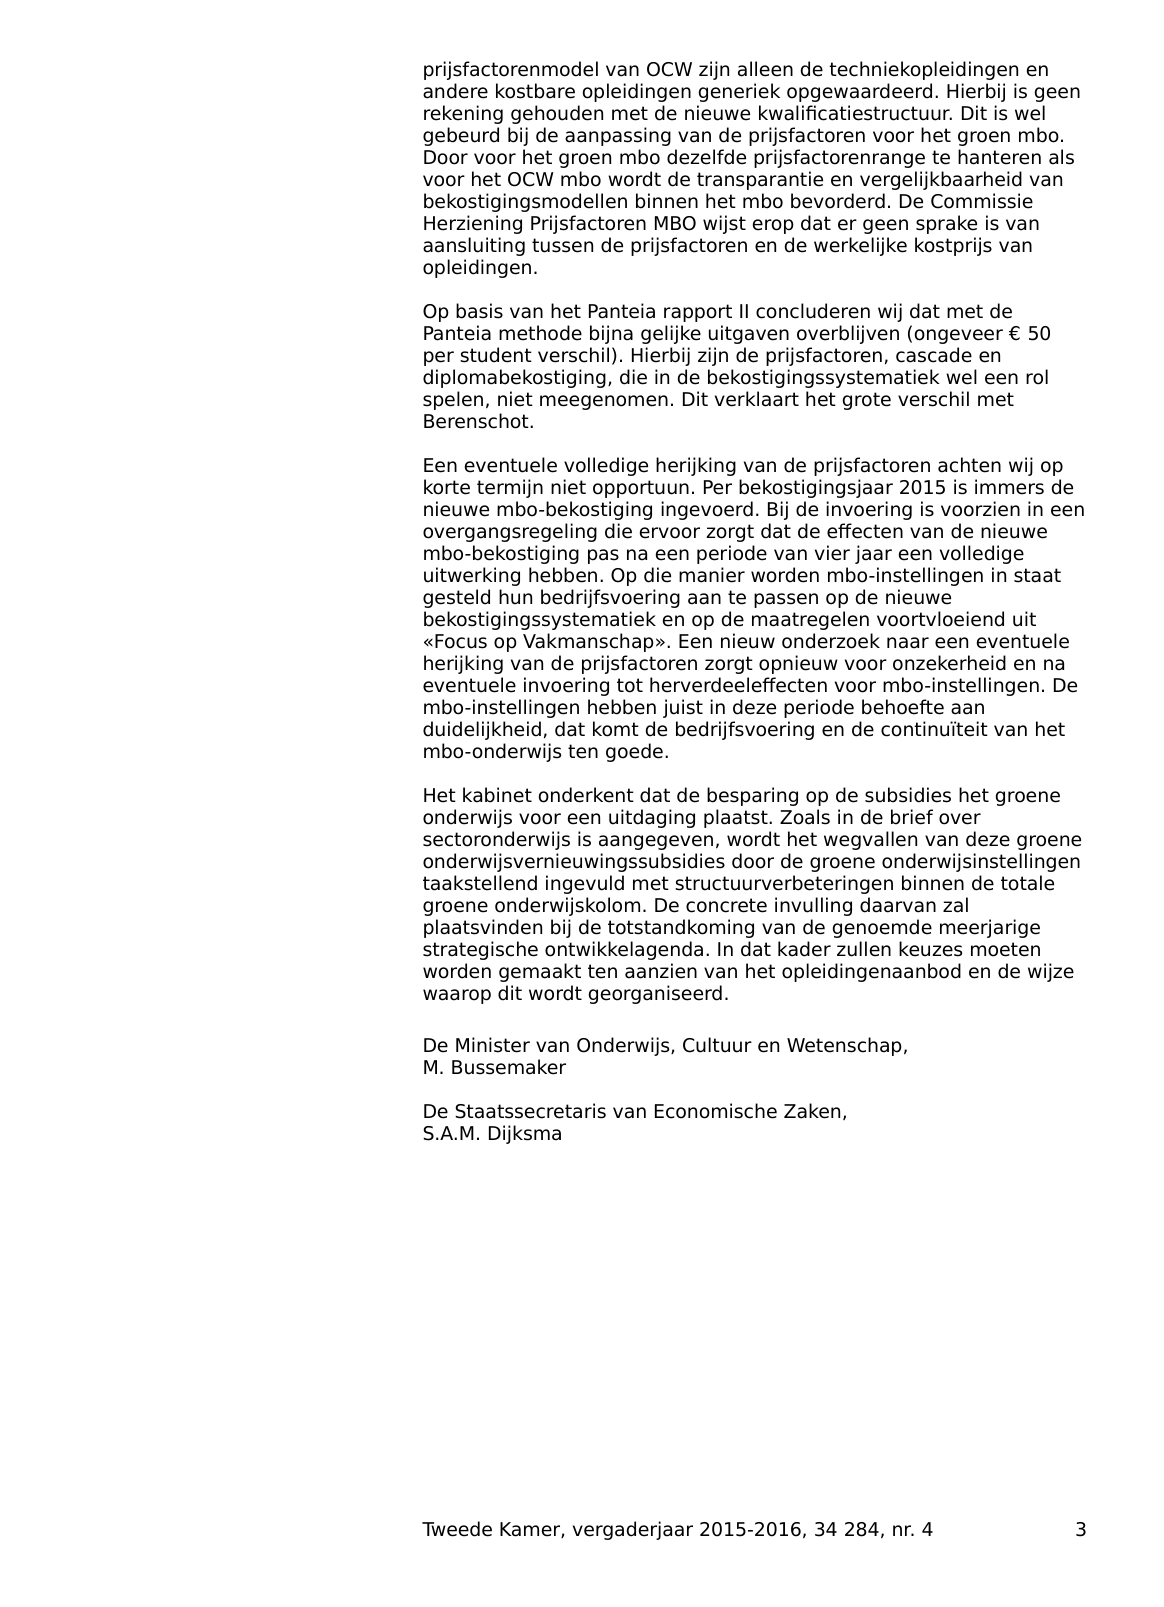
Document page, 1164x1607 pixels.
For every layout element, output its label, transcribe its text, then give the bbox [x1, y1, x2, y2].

text Op basis van het Panteia rapport II concluderen wij dat met de Panteia methode bijna gelijke uitgaven overblijven (ongeveer € 50 per student verschil). Hierbij zijn de prijsfactoren, cascade en diplomabekostiging, die in de bekostigingssystematiek wel een rol spelen, niet meegenomen. Dit verklaart het grote verschil met Berenschot. [422, 301, 1087, 433]
text prijsfactorenmodel van OCW zijn alleen de techniekopleidingen en andere kostbare opleidingen generiek opgewaardeerd. Hierbij is geen rekening gehouden met de nieuwe kwalificatiestructuur. Dit is wel gebeurd bij de aanpassing van de prijsfactoren voor het groen mbo. Door voor het groen mbo dezelfde prijsfactorenrange te hanteren als voor het OCW mbo wordt de transparantie en vergelijkbaarheid van bekostigingsmodellen binnen het mbo bevorderd. De Commissie Herziening Prijsfactoren MBO wijst erop dat er geen sprake is van aansluiting tussen de prijsfactoren en de werkelijke kostprijs van opleidingen. [422, 59, 1087, 279]
text Een eventuele volledige herijking van de prijsfactoren achten wij op korte termijn niet opportuun. Per bekostigingsjaar 2015 is immers de nieuwe mbo-bekostiging ingevoerd. Bij de invoering is voorzien in een overgangsregeling die ervoor zorgt dat de effecten van de nieuwe mbo-bekostiging pas na een periode van vier jaar een volledige uitwerking hebben. Op die manier worden mbo-instellingen in staat gesteld hun bedrijfsvoering aan te passen op de nieuwe bekostigingssystematiek en op de maatregelen voortvloeiend uit «Focus op Vakmanschap». Een nieuw onderzoek naar een eventuele herijking van de prijsfactoren zorgt opnieuw voor onzekerheid en na eventuele invoering tot herverdeeleffecten voor mbo-instellingen. De mbo-instellingen hebben juist in deze periode behoefte aan duidelijkheid, dat komt de bedrijfsvoering en de continuïteit van het mbo-onderwijs ten goede. [422, 455, 1087, 763]
text Het kabinet onderkent dat de besparing op de subsidies het groene onderwijs voor een uitdaging plaatst. Zoals in de brief over sectoronderwijs is aangegeven, wordt het wegvallen van deze groene onderwijsvernieuwingssubsidies door de groene onderwijsinstellingen taakstellend ingevuld met structuurverbeteringen binnen de totale groene onderwijskolom. De concrete invulling daarvan zal plaatsvinden bij de totstandkoming van de genoemde meerjarige strategische ontwikkelagenda. In dat kader zullen keuzes moeten worden gemaakt ten aanzien van het opleidingenaanbod en de wijze waarop dit wordt georganiseerd. [422, 785, 1087, 1005]
text De Minister van Onderwijs, Cultuur en Wetenschap, M. Bussemaker [422, 1035, 1087, 1079]
text De Staatssecretaris van Economische Zaken, S.A.M. Dijksma [422, 1101, 1087, 1145]
